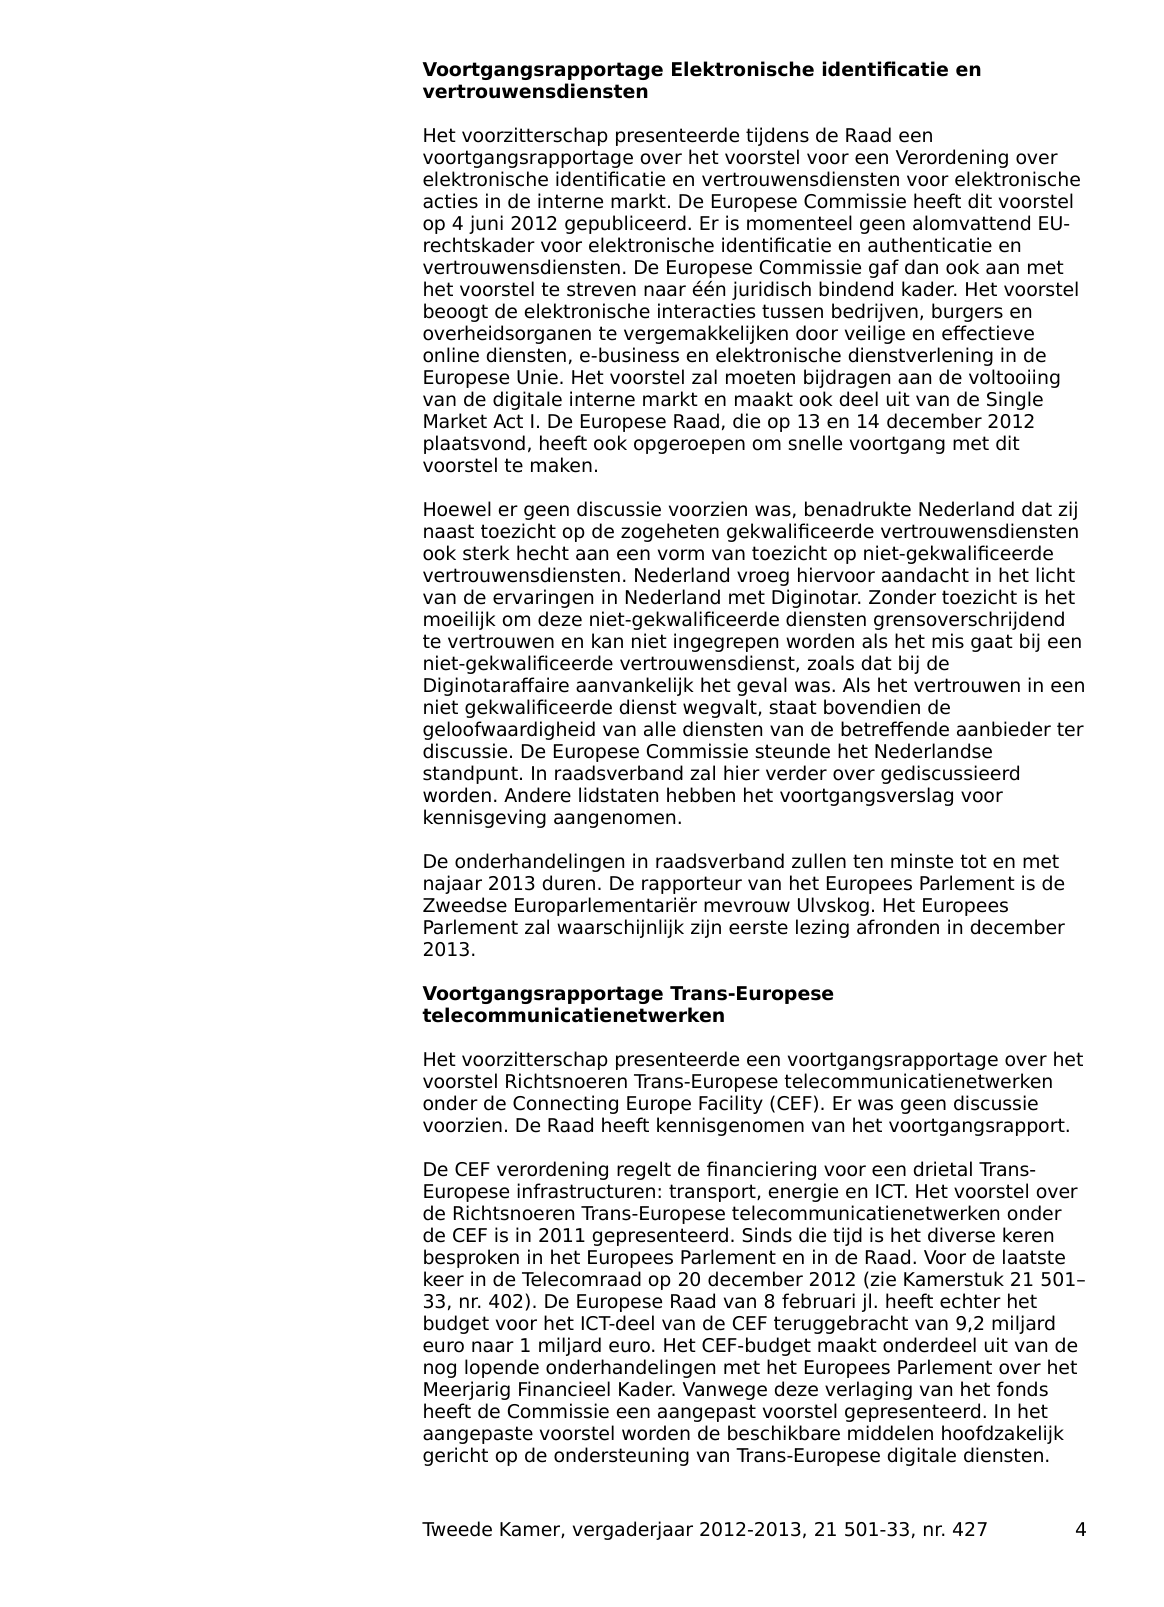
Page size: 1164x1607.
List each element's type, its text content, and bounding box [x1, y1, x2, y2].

subtitle Voortgangsrapportage Trans-Europese telecommunicatienetwerken [422, 983, 1087, 1027]
subtitle Voortgangsrapportage Elektronische identificatie en vertrouwensdiensten [422, 59, 1087, 103]
text Het voorzitterschap presenteerde een voortgangsrapportage over het voorstel Richtsnoeren Trans-Europese telecommunicatienetwerken onder de Connecting Europe Facility (CEF). Er was geen discussie voorzien. De Raad heeft kennisgenomen van het voortgangsrapport. [422, 1049, 1087, 1137]
text De onderhandelingen in raadsverband zullen ten minste tot en met najaar 2013 duren. De rapporteur van het Europees Parlement is de Zweedse Europarlementariër mevrouw Ulvskog. Het Europees Parlement zal waarschijnlijk zijn eerste lezing afronden in december 2013. [422, 851, 1087, 961]
text Het voorzitterschap presenteerde tijdens de Raad een voortgangsrapportage over het voorstel voor een Verordening over elektronische identificatie en vertrouwensdiensten voor elektronische acties in de interne markt. De Europese Commissie heeft dit voorstel op 4 juni 2012 gepubliceerd. Er is momenteel geen alomvattend EU-rechtskader voor elektronische identificatie en authenticatie en vertrouwensdiensten. De Europese Commissie gaf dan ook aan met het voorstel te streven naar één juridisch bindend kader. Het voorstel beoogt de elektronische interacties tussen bedrijven, burgers en overheidsorganen te vergemakkelijken door veilige en effectieve online diensten, e-business en elektronische dienstverlening in de Europese Unie. Het voorstel zal moeten bijdragen aan de voltooiing van de digitale interne markt en maakt ook deel uit van de Single Market Act I. De Europese Raad, die op 13 en 14 december 2012 plaatsvond, heeft ook opgeroepen om snelle voortgang met dit voorstel te maken. [422, 125, 1087, 477]
text Hoewel er geen discussie voorzien was, benadrukte Nederland dat zij naast toezicht op de zogeheten gekwalificeerde vertrouwensdiensten ook sterk hecht aan een vorm van toezicht op niet-gekwalificeerde vertrouwensdiensten. Nederland vroeg hiervoor aandacht in het licht van de ervaringen in Nederland met Diginotar. Zonder toezicht is het moeilijk om deze niet-gekwalificeerde diensten grensoverschrijdend te vertrouwen en kan niet ingegrepen worden als het mis gaat bij een niet-gekwalificeerde vertrouwensdienst, zoals dat bij de Diginotaraffaire aanvankelijk het geval was. Als het vertrouwen in een niet gekwalificeerde dienst wegvalt, staat bovendien de geloofwaardigheid van alle diensten van de betreffende aanbieder ter discussie. De Europese Commissie steunde het Nederlandse standpunt. In raadsverband zal hier verder over gediscussieerd worden. Andere lidstaten hebben het voortgangsverslag voor kennisgeving aangenomen. [422, 499, 1087, 829]
text De CEF verordening regelt de financiering voor een drietal Trans-Europese infrastructuren: transport, energie en ICT. Het voorstel over de Richtsnoeren Trans-Europese telecommunicatienetwerken onder de CEF is in 2011 gepresenteerd. Sinds die tijd is het diverse keren besproken in het Europees Parlement en in de Raad. Voor de laatste keer in de Telecomraad op 20 december 2012 (zie Kamerstuk 21 501–33, nr. 402). De Europese Raad van 8 februari jl. heeft echter het budget voor het ICT-deel van de CEF teruggebracht van 9,2 miljard euro naar 1 miljard euro. Het CEF-budget maakt onderdeel uit van de nog lopende onderhandelingen met het Europees Parlement over het Meerjarig Financieel Kader. Vanwege deze verlaging van het fonds heeft de Commissie een aangepast voorstel gepresenteerd. In het aangepaste voorstel worden de beschikbare middelen hoofdzakelijk gericht op de ondersteuning van Trans-Europese digitale diensten. [422, 1159, 1087, 1467]
